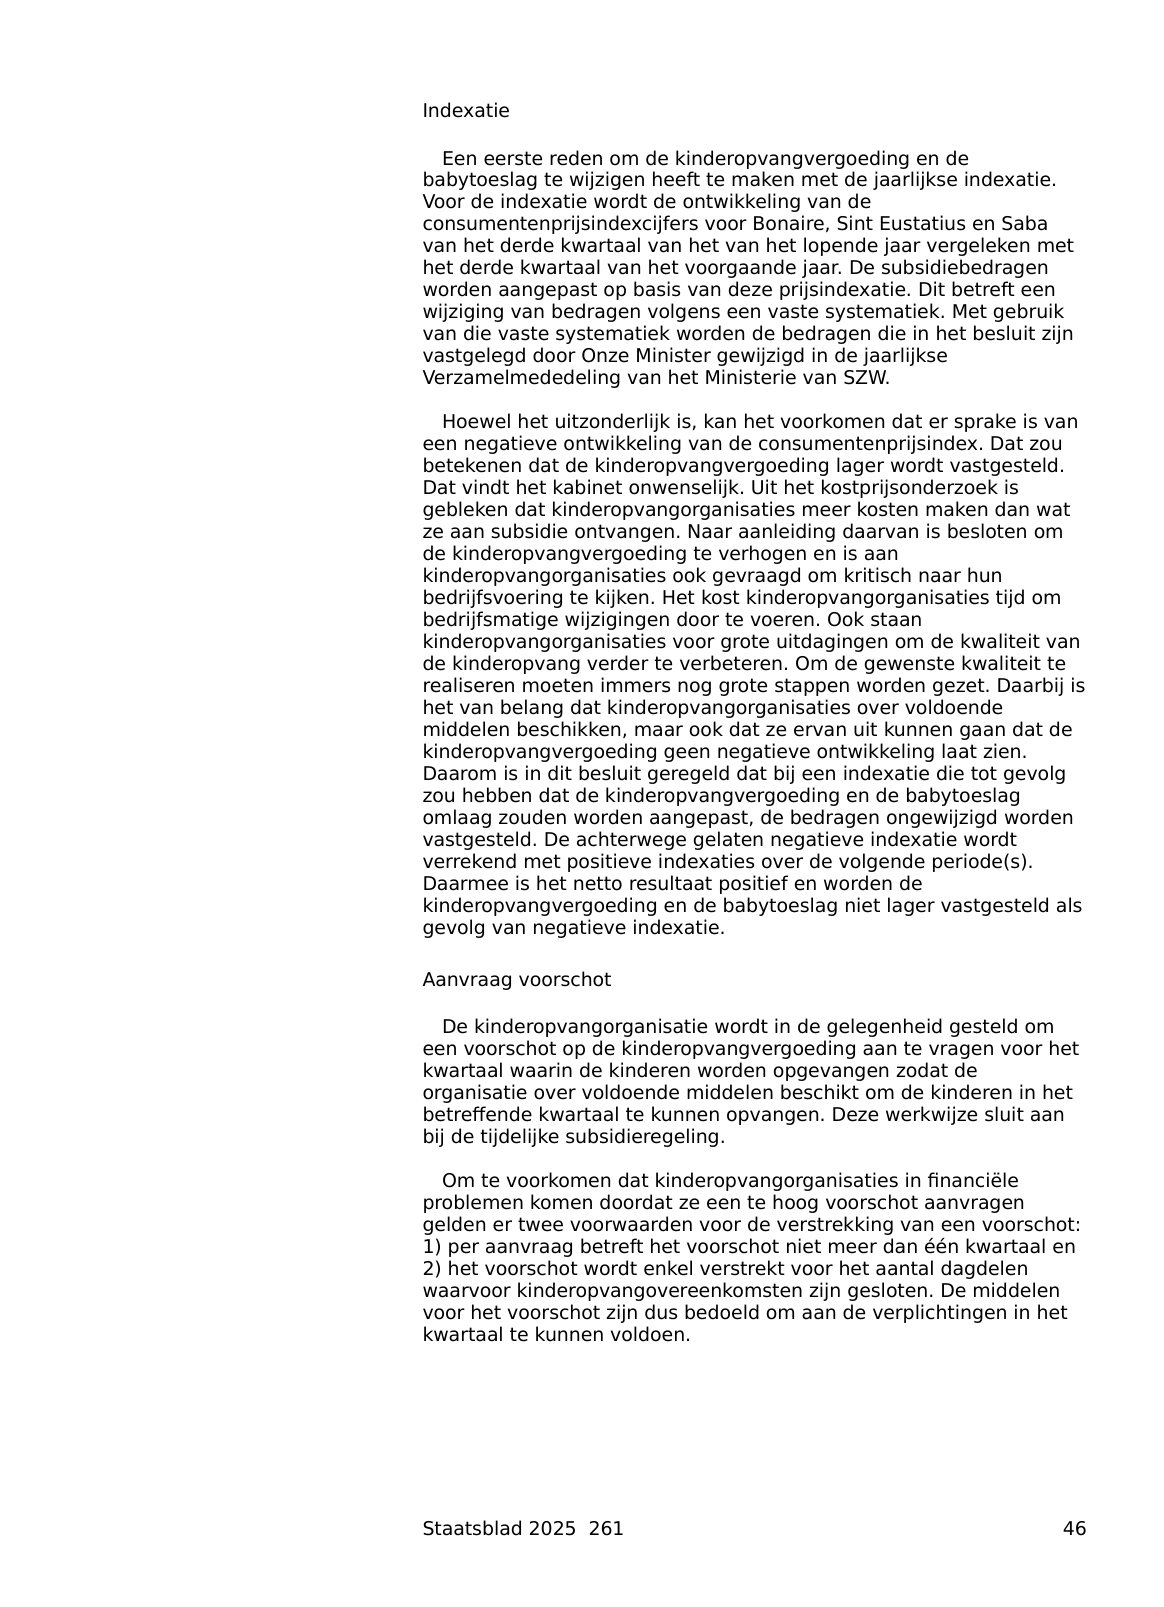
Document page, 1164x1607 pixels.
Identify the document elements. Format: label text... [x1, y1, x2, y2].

subtitle Aanvraag voorschot [422, 969, 1087, 991]
text De kinderopvangorganisatie wordt in de gelegenheid gesteld om een voorschot op de kinderopvangvergoeding aan te vragen voor het kwartaal waarin de kinderen worden opgevangen zodat de organisatie over voldoende middelen beschikt om de kinderen in het betreffende kwartaal te kunnen opvangen. Deze werkwijze sluit aan bij de tijdelijke subsidieregeling. [422, 1016, 1087, 1148]
text Een eerste reden om de kinderopvangvergoeding en de babytoeslag te wijzigen heeft te maken met de jaarlijkse indexatie. Voor de indexatie wordt de ontwikkeling van de consumentenprijsindexcijfers voor Bonaire, Sint Eustatius en Saba van het derde kwartaal van het van het lopende jaar vergeleken met het derde kwartaal van het voorgaande jaar. De subsidiebedragen worden aangepast op basis van deze prijsindexatie. Dit betreft een wijziging van bedragen volgens een vaste systematiek. Met gebruik van die vaste systematiek worden de bedragen die in het besluit zijn vastgelegd door Onze Minister gewijzigd in de jaarlijkse Verzamelmededeling van het Ministerie van SZW. [422, 147, 1087, 389]
text Om te voorkomen dat kinderopvangorganisaties in financiële problemen komen doordat ze een te hoog voorschot aanvragen gelden er twee voorwaarden voor de verstrekking van een voorschot: 1) per aanvraag betreft het voorschot niet meer dan één kwartaal en 2) het voorschot wordt enkel verstrekt voor het aantal dagdelen waarvoor kinderopvangovereenkomsten zijn gesloten. De middelen voor het voorschot zijn dus bedoeld om aan de verplichtingen in het kwartaal te kunnen voldoen. [422, 1170, 1087, 1346]
subtitle Indexatie [422, 100, 1087, 122]
text Hoewel het uitzonderlijk is, kan het voorkomen dat er sprake is van een negatieve ontwikkeling van de consumentenprijsindex. Dat zou betekenen dat de kinderopvangvergoeding lager wordt vastgesteld. Dat vindt het kabinet onwenselijk. Uit het kostprijsonderzoek is gebleken dat kinderopvangorganisaties meer kosten maken dan wat ze aan subsidie ontvangen. Naar aanleiding daarvan is besloten om de kinderopvangvergoeding te verhogen en is aan kinderopvangorganisaties ook gevraagd om kritisch naar hun bedrijfsvoering te kijken. Het kost kinderopvangorganisaties tijd om bedrijfsmatige wijzigingen door te voeren. Ook staan kinderopvangorganisaties voor grote uitdagingen om de kwaliteit van de kinderopvang verder te verbeteren. Om de gewenste kwaliteit te realiseren moeten immers nog grote stappen worden gezet. Daarbij is het van belang dat kinderopvangorganisaties over voldoende middelen beschikken, maar ook dat ze ervan uit kunnen gaan dat de kinderopvangvergoeding geen negatieve ontwikkeling laat zien. Daarom is in dit besluit geregeld dat bij een indexatie die tot gevolg zou hebben dat de kinderopvangvergoeding en de babytoeslag omlaag zouden worden aangepast, de bedragen ongewijzigd worden vastgesteld. De achterwege gelaten negatieve indexatie wordt verrekend met positieve indexaties over de volgende periode(s). Daarmee is het netto resultaat positief en worden de kinderopvangvergoeding en de babytoeslag niet lager vastgesteld als gevolg van negatieve indexatie. [422, 411, 1087, 939]
